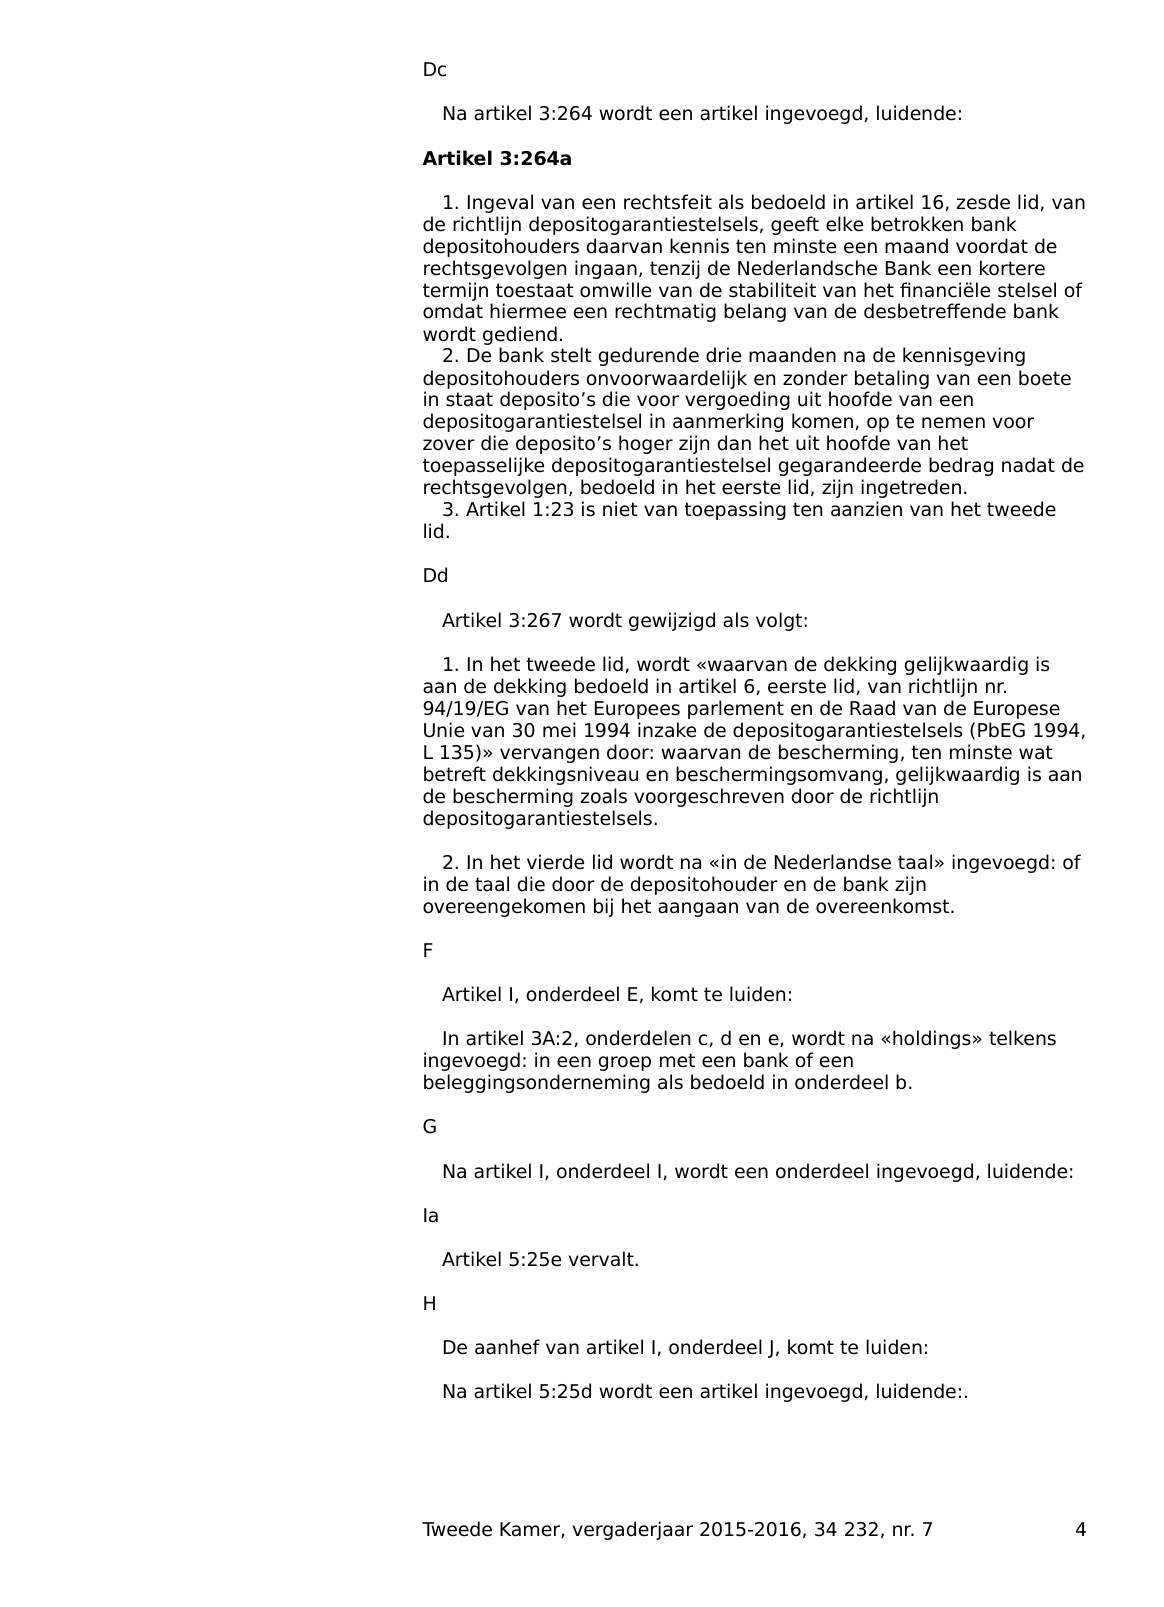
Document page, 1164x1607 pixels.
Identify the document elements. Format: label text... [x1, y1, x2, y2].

subtitle Dd [422, 565, 1087, 587]
text De aanhef van artikel I, onderdeel J, komt te luiden: [422, 1337, 1087, 1359]
text Artikel 3:267 wordt gewijzigd als volgt: [422, 609, 1087, 632]
subtitle H [422, 1293, 1087, 1315]
text Na artikel 3:264 wordt een artikel ingevoegd, luidende: [422, 103, 1087, 125]
text Na artikel 5:25d wordt een artikel ingevoegd, luidende:. [422, 1381, 1087, 1403]
subtitle Ia [422, 1205, 1087, 1227]
text 3. Artikel 1:23 is niet van toepassing ten aanzien van het tweede lid. [422, 499, 1087, 543]
subtitle G [422, 1116, 1087, 1138]
subtitle Dc [422, 59, 1087, 81]
text 2. In het vierde lid wordt na «in de Nederlandse taal» ingevoegd: of in de taal die door de depositohouder en de bank zijn overeengekomen bij het aangaan van de overeenkomst. [422, 852, 1087, 918]
subtitle F [422, 940, 1087, 962]
text 1. In het tweede lid, wordt «waarvan de dekking gelijkwaardig is aan de dekking bedoeld in artikel 6, eerste lid, van richtlijn nr. 94/19/EG van het Europees parlement en de Raad van de Europese Unie van 30 mei 1994 inzake de depositogarantiestelsels (PbEG 1994, L 135)» vervangen door: waarvan de bescherming, ten minste wat betreft dekkingsniveau en beschermingsomvang, gelijkwaardig is aan de bescherming zoals voorgeschreven door de richtlijn depositogarantiestelsels. [422, 654, 1087, 829]
text 2. De bank stelt gedurende drie maanden na de kennisgeving depositohouders onvoorwaardelijk en zonder betaling van een boete in staat deposito’s die voor vergoeding uit hoofde van een depositogarantiestelsel in aanmerking komen, op te nemen voor zover die deposito’s hoger zijn dan het uit hoofde van het toepasselijke depositogarantiestelsel gegarandeerde bedrag nadat de rechtsgevolgen, bedoeld in het eerste lid, zijn ingetreden. [422, 345, 1087, 499]
text Na artikel I, onderdeel I, wordt een onderdeel ingevoegd, luidende: [422, 1161, 1087, 1182]
subtitle Artikel 3:264a [422, 147, 1087, 169]
text In artikel 3A:2, onderdelen c, d en e, wordt na «holdings» telkens ingevoegd: in een groep met een bank of een beleggingsonderneming als bedoeld in onderdeel b. [422, 1028, 1087, 1094]
text Artikel I, onderdeel E, komt te luiden: [422, 984, 1087, 1006]
text Artikel 5:25e vervalt. [422, 1249, 1087, 1271]
text 1. Ingeval van een rechtsfeit als bedoeld in artikel 16, zesde lid, van de richtlijn depositogarantiestelsels, geeft elke betrokken bank depositohouders daarvan kennis ten minste een maand voordat de rechtsgevolgen ingaan, tenzij de Nederlandsche Bank een kortere termijn toestaat omwille van de stabiliteit van het financiële stelsel of omdat hiermee een rechtmatig belang van de desbetreffende bank wordt gediend. [422, 192, 1087, 345]
